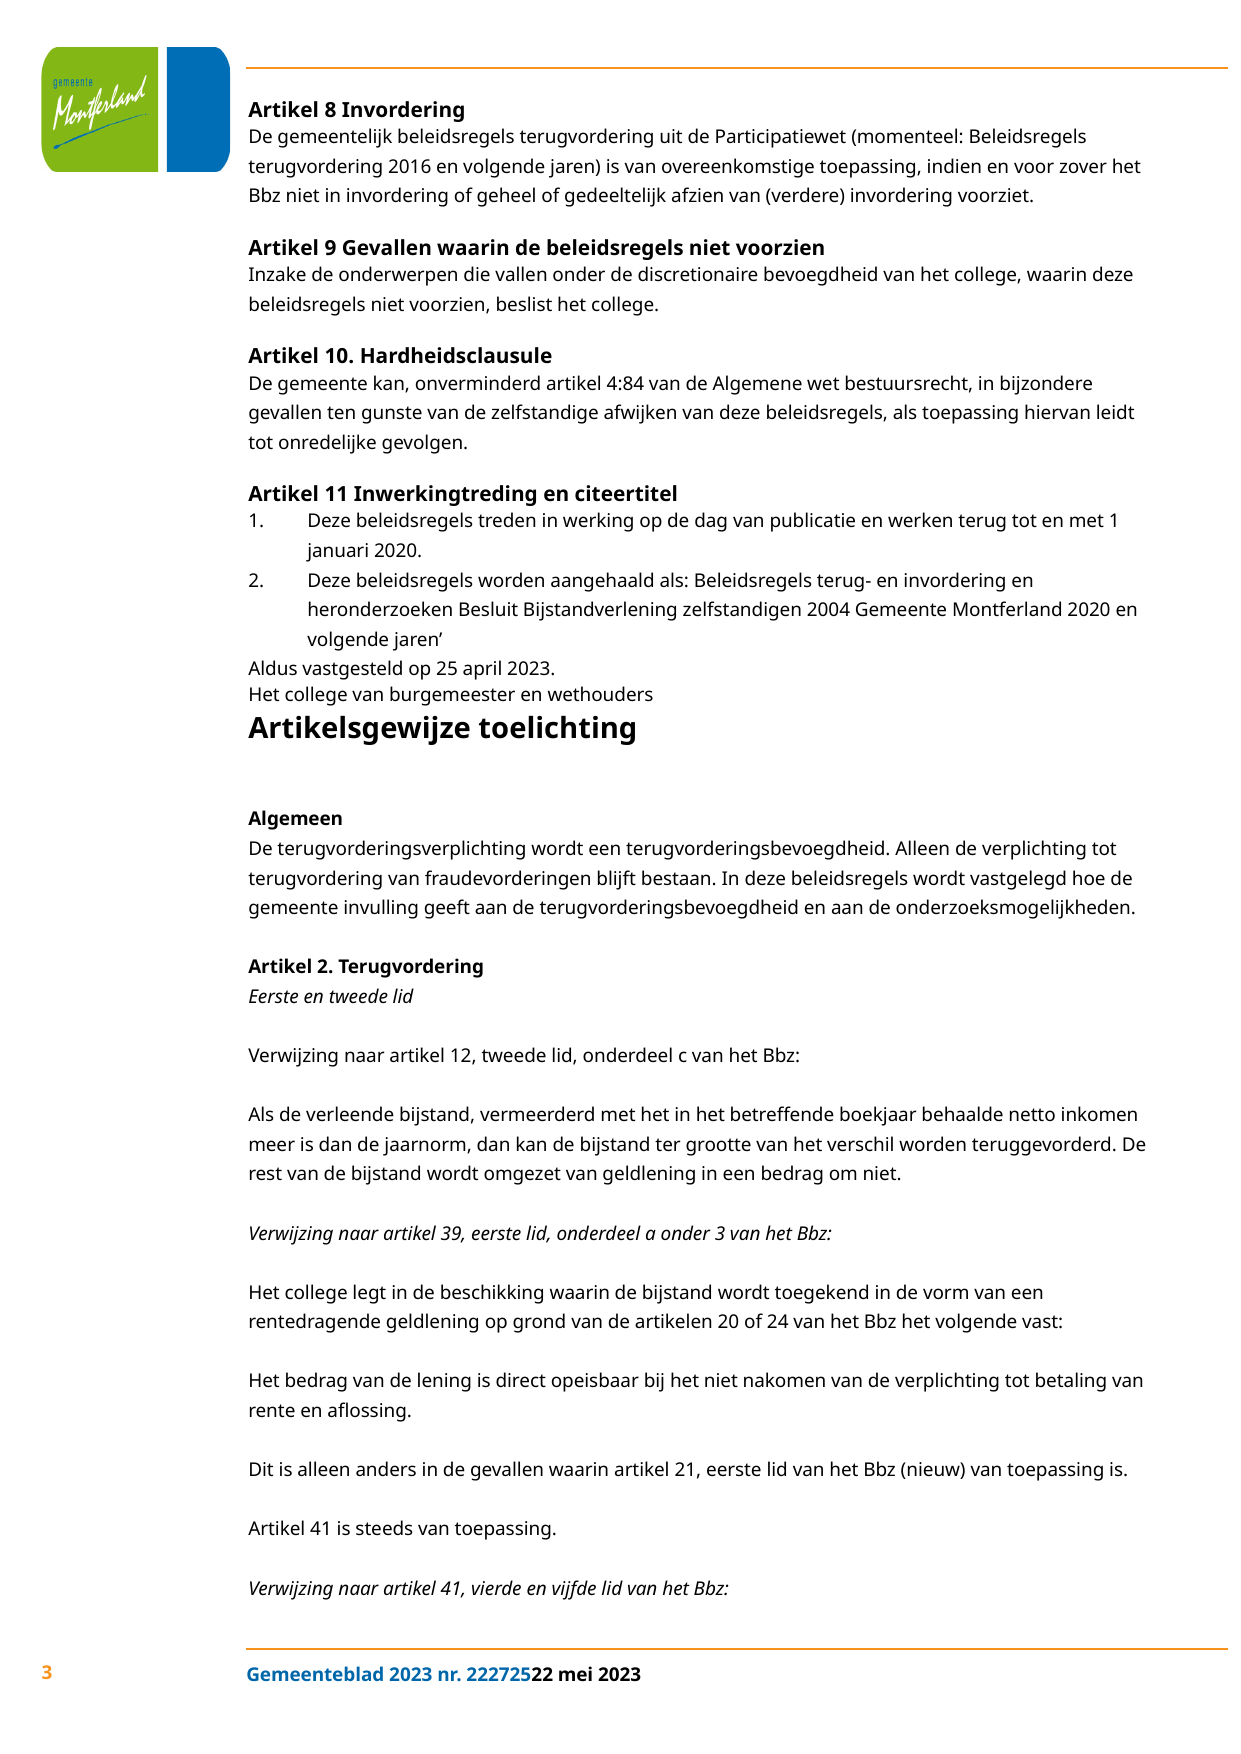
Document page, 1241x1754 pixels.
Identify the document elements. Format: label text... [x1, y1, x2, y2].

text Algemeen [248, 806, 1152, 831]
text Dit is alleen anders in de gevallen waarin artikel 21, eerste lid van het Bbz (nieuw) van toepassing is. [248, 1456, 1152, 1482]
text Verwijzing naar artikel 12, tweede lid, onderdeel c van het Bbz: [248, 1042, 1152, 1068]
list Deze beleidsregels worden aangehaald als: Beleidsregels terug- en invordering en heronderzoeken Besluit Bijstandverlening zelfstandigen 2004 Gemeente Montferland 2020 en volgende jaren’ [248, 567, 1152, 652]
list Deze beleidsregels treden in werking op de dag van publicatie en werken terug tot en met 1 januari 2020. [248, 508, 1152, 563]
text De gemeente kan, onverminderd artikel 4:84 van de Algemene wet bestuursrecht, in bijzondere gevallen ten gunste van de zelfstandige afwijken van deze beleidsregels, als toepassing hiervan leidt tot onredelijke gevolgen. [248, 370, 1152, 454]
text Verwijzing naar artikel 39, eerste lid, onderdeel a onder 3 van het Bbz: [248, 1220, 1152, 1245]
text Verwijzing naar artikel 41, vierde en vijfde lid van het Bbz: [248, 1575, 1152, 1600]
text Het bedrag van de lening is direct opeisbaar bij het niet nakomen van de verplichting tot betaling van rente en aflossing. [248, 1368, 1152, 1423]
text Artikel 10. Hardheidsclausule [248, 341, 1152, 370]
text Het college legt in de beschikking waarin de bijstand wordt toegekend in de vorm van een rentedragende geldlening op grond van de artikelen 20 of 24 van het Bbz het volgende vast: [248, 1279, 1152, 1334]
picture [41, 47, 231, 172]
text Artikel 8 Invordering [248, 95, 1152, 123]
text Als de verleende bijstand, vermeerderd met het in het betreffende boekjaar behaalde netto inkomen meer is dan de jaarnorm, dan kan de bijstand ter grootte van het verschil worden teruggevorderd. De rest van de bijstand wordt omgezet van geldlening in een bedrag om niet. [248, 1101, 1152, 1186]
text Artikel 2. Terugvordering [248, 953, 1152, 979]
text De terugvorderingsverplichting wordt een terugvorderingsbevoegdheid. Alleen de verplichting tot terugvordering van fraudevorderingen blijft bestaan. In deze beleidsregels wordt vastgelegd hoe de gemeente invulling geeft aan de terugvorderingsbevoegdheid en aan de onderzoeksmogelijkheden. [248, 835, 1152, 920]
text Artikel 41 is steeds van toepassing. [248, 1516, 1152, 1541]
text Aldus vastgesteld op 25 april 2023. [248, 656, 1152, 681]
text De gemeentelijk beleidsregels terugvordering uit de Participatiewet (momenteel: Beleidsregels terugvordering 2016 en volgende jaren) is van overeenkomstige toepassing, indien en voor zover het Bbz niet in invordering of geheel of gedeeltelijk afzien van (verdere) invordering voorziet. [248, 123, 1152, 208]
text Artikelsgewijze toelichting [248, 707, 1152, 747]
text Artikel 9 Gevallen waarin de beleidsregels niet voorzien [248, 233, 1152, 261]
text Het college van burgemeester en wethouders [248, 681, 1152, 707]
text Artikel 11 Inwerkingtreding en citeertitel [248, 479, 1152, 508]
text Inzake de onderwerpen die vallen onder de discretionaire bevoegdheid van het college, waarin deze beleidsregels niet voorzien, beslist het college. [248, 261, 1152, 317]
text Eerste en tweede lid [248, 983, 1152, 1009]
